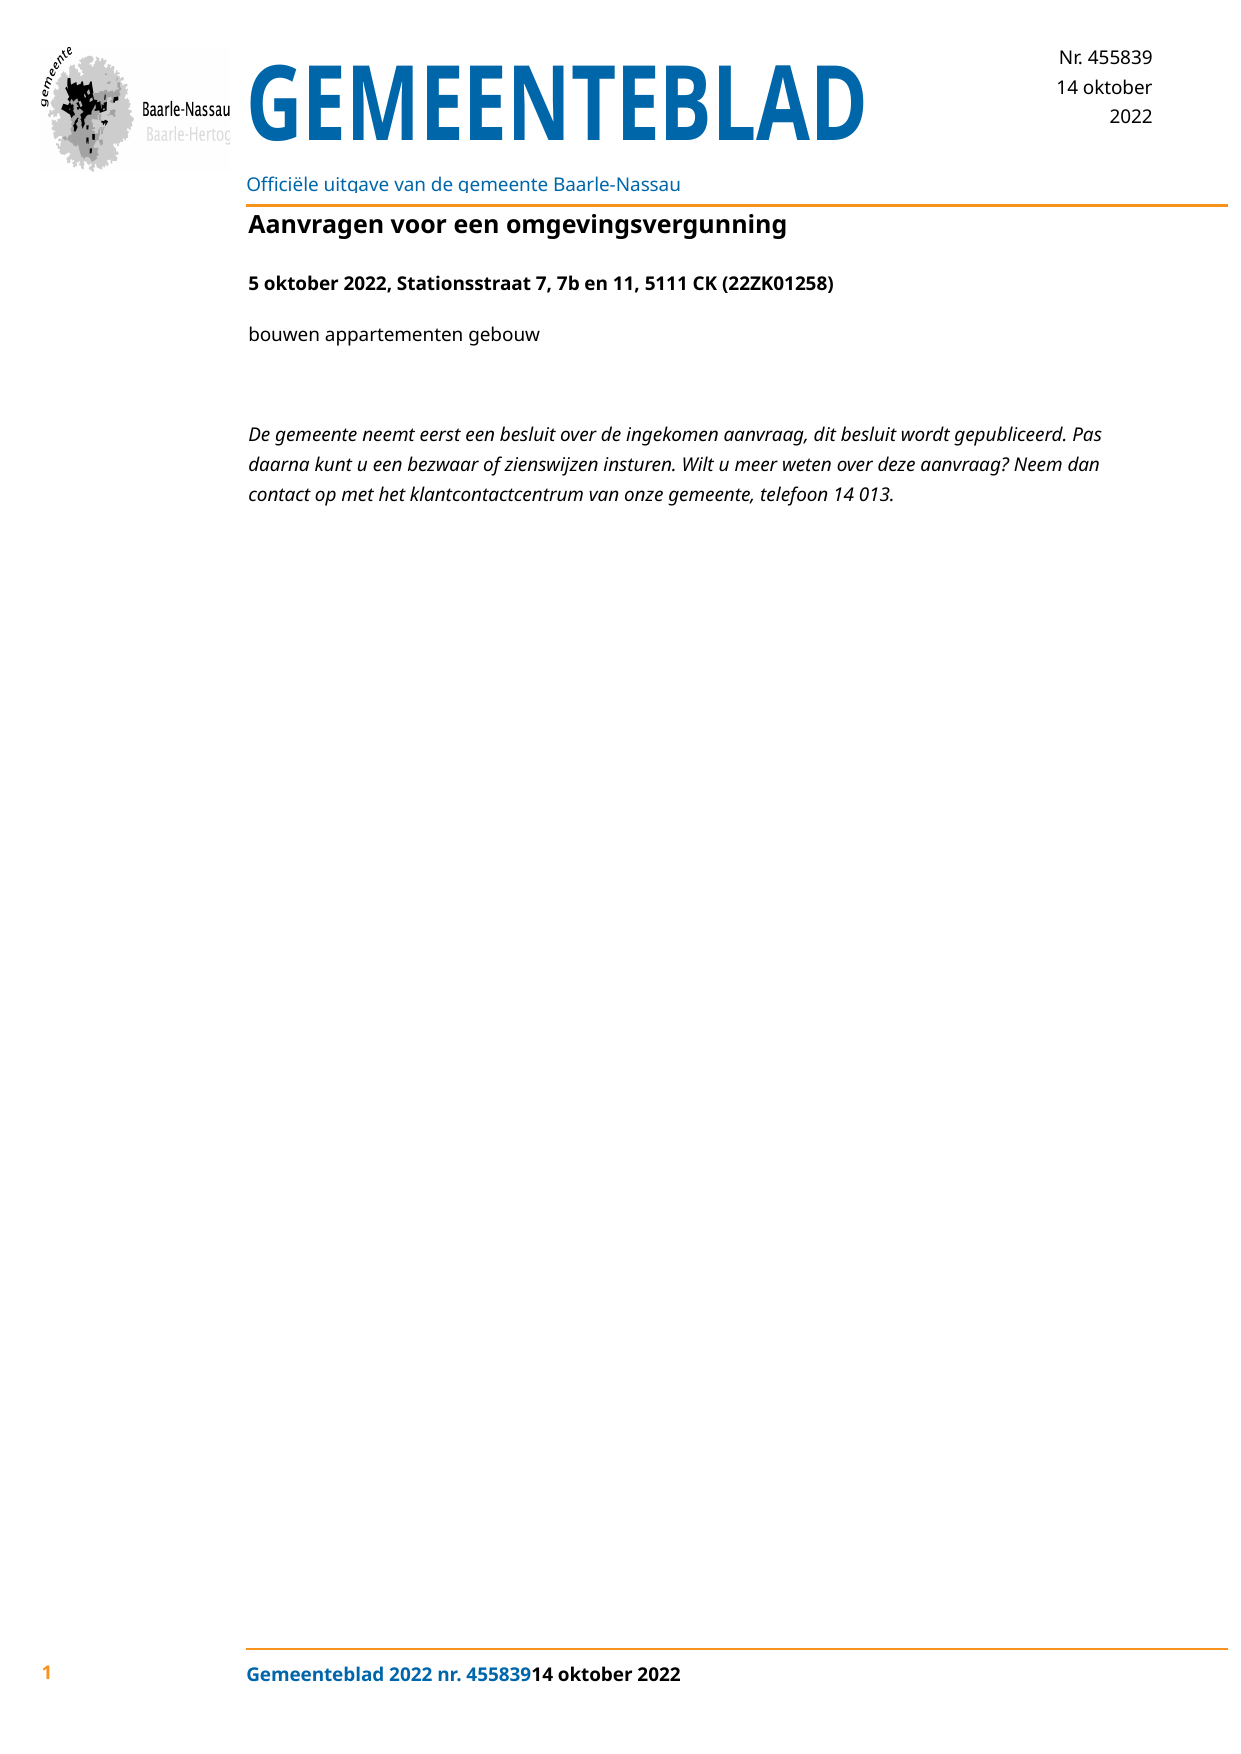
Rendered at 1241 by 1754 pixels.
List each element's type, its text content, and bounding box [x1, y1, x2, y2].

text 5 oktober 2022, Stationsstraat 7, 7b en 11, 5111 CK (22ZK01258) [248, 270, 1152, 296]
picture [41, 47, 231, 172]
text bouwen appartementen gebouw [248, 321, 1152, 346]
text De gemeente neemt eerst een besluit over de ingekomen aanvraag, dit besluit wordt gepubliceerd. Pas daarna kunt u een bezwaar of zienswijzen insturen. Wilt u meer weten over deze aanvraag? Neem dan contact op met het klantcontactcentrum van onze gemeente, telefoon 14 013. [248, 422, 1152, 506]
text Aanvragen voor een omgevingsvergunning [248, 207, 1152, 241]
